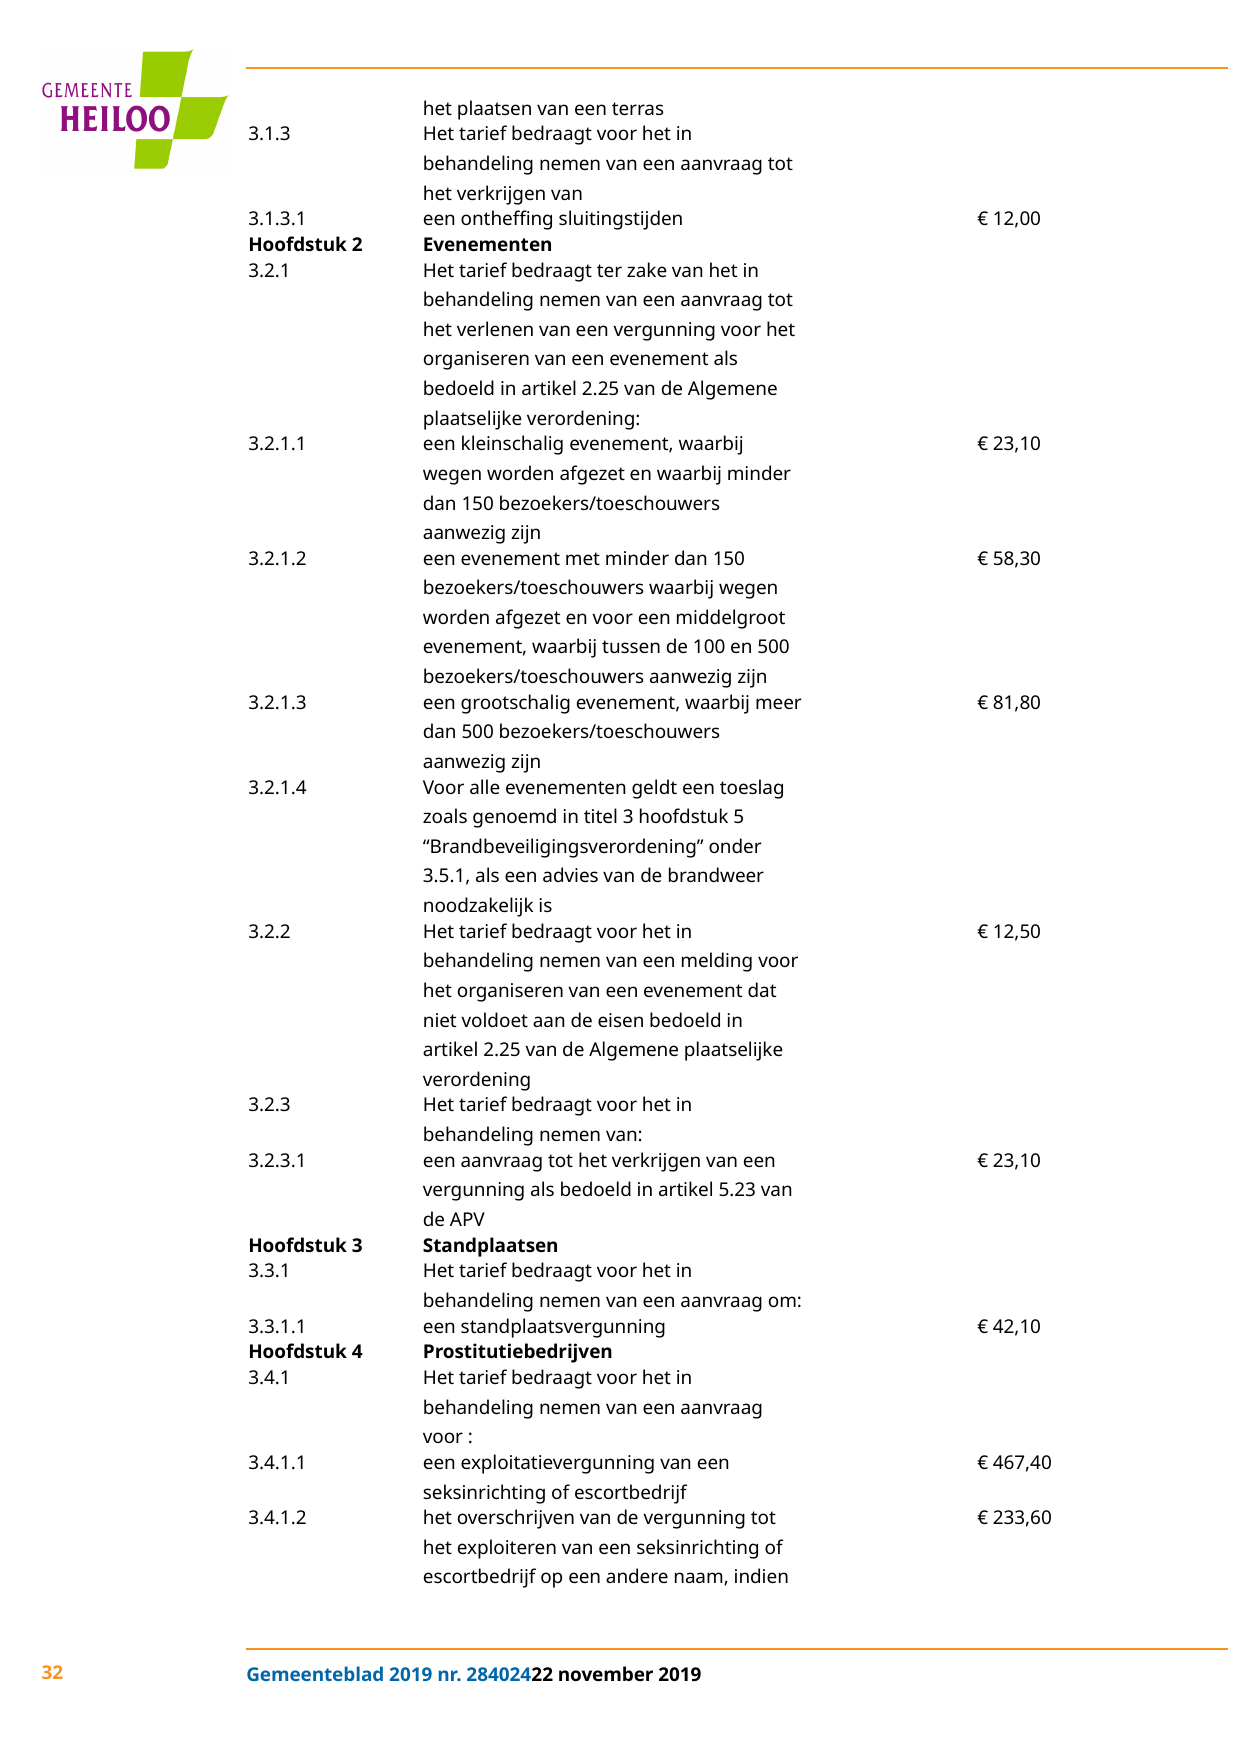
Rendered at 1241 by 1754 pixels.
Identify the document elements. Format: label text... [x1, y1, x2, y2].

table_cell [802, 1147, 977, 1232]
table_cell [802, 1232, 977, 1258]
table_cell een grootschalig evenement, waarbij meer dan 500 bezoekers/toeschouwers aanwezig zijn [423, 689, 802, 774]
table_cell Standplaatsen [423, 1232, 802, 1258]
table_cell het overschrijven van de vergunning tot het exploiteren van een seksinrichting of escortbedrijf op een andere naam, indien [423, 1505, 802, 1589]
table_cell een aanvraag tot het verkrijgen van een vergunning als bedoeld in artikel 5.23 van de APV [423, 1147, 802, 1232]
table_cell 3.4.1.2 [248, 1505, 423, 1589]
table_cell [248, 95, 423, 121]
table_cell 3.2.1 [248, 257, 423, 431]
table_cell Het tarief bedraagt voor het in behandeling nemen van een aanvraag tot het verkrijgen van [423, 121, 802, 205]
table_cell 3.2.3.1 [248, 1147, 423, 1232]
table_cell [802, 774, 977, 918]
table_cell [802, 205, 977, 231]
table_cell 3.2.1.3 [248, 689, 423, 774]
table_cell 3.1.3 [248, 121, 423, 205]
table_cell [802, 1313, 977, 1339]
table_cell [802, 1505, 977, 1589]
table_cell [802, 1449, 977, 1504]
table_cell Evenementen [423, 231, 802, 257]
table_cell Hoofdstuk 3 [248, 1232, 423, 1258]
table_cell [977, 1258, 1152, 1313]
table_cell 3.2.3 [248, 1092, 423, 1147]
table_cell [977, 774, 1152, 918]
table_cell een ontheffing sluitingstijden [423, 205, 802, 231]
table_cell een kleinschalig evenement, waarbij wegen worden afgezet en waarbij minder dan 150 bezoekers/toeschouwers aanwezig zijn [423, 431, 802, 545]
table_cell [802, 257, 977, 431]
table_cell Het tarief bedraagt voor het in behandeling nemen van een melding voor het organiseren van een evenement dat niet voldoet aan de eisen bedoeld in artikel 2.25 van de Algemene plaatselijke verordening [423, 918, 802, 1092]
table_cell Prostitutiebedrijven [423, 1339, 802, 1364]
table_cell € 233,60 [977, 1505, 1152, 1589]
table_cell € 81,80 [977, 689, 1152, 774]
table_cell [977, 1232, 1152, 1258]
table_cell € 42,10 [977, 1313, 1152, 1339]
table_cell 3.1.3.1 [248, 205, 423, 231]
table_cell 3.2.1.4 [248, 774, 423, 918]
table_cell Het tarief bedraagt voor het in behandeling nemen van een aanvraag om: [423, 1258, 802, 1313]
table_cell [802, 1092, 977, 1147]
table_cell Hoofdstuk 4 [248, 1339, 423, 1364]
table_cell [977, 95, 1152, 121]
table_cell 3.3.1 [248, 1258, 423, 1313]
table_cell een standplaatsvergunning [423, 1313, 802, 1339]
table_cell [802, 545, 977, 689]
table_cell € 23,10 [977, 1147, 1152, 1232]
table_cell € 12,00 [977, 205, 1152, 231]
table_cell € 12,50 [977, 918, 1152, 1092]
table_cell Hoofdstuk 2 [248, 231, 423, 257]
table_cell een evenement met minder dan 150 bezoekers/toeschouwers waarbij wegen worden afgezet en voor een middelgroot evenement, waarbij tussen de 100 en 500 bezoekers/toeschouwers aanwezig zijn [423, 545, 802, 689]
table_cell [802, 95, 977, 121]
table_cell Voor alle evenementen geldt een toeslag zoals genoemd in titel 3 hoofdstuk 5 “Brandbeveiligingsverordening” onder 3.5.1, als een advies van de brandweer noodzakelijk is [423, 774, 802, 918]
table_cell [802, 1364, 977, 1449]
table_cell [977, 1364, 1152, 1449]
table_cell [802, 121, 977, 205]
table_cell Het tarief bedraagt ter zake van het in behandeling nemen van een aanvraag tot het verlenen van een vergunning voor het organiseren van een evenement als bedoeld in artikel 2.25 van de Algemene plaatselijke verordening: [423, 257, 802, 431]
table_cell [802, 1258, 977, 1313]
table_cell 3.4.1.1 [248, 1449, 423, 1504]
table_cell [977, 1092, 1152, 1147]
table_cell [802, 231, 977, 257]
table_cell [977, 231, 1152, 257]
table_cell 3.2.1.2 [248, 545, 423, 689]
table_cell Het tarief bedraagt voor het in behandeling nemen van: [423, 1092, 802, 1147]
table_cell Het tarief bedraagt voor het in behandeling nemen van een aanvraag voor : [423, 1364, 802, 1449]
table_cell [977, 1339, 1152, 1364]
table_cell 3.3.1.1 [248, 1313, 423, 1339]
table_cell het plaatsen van een terras [423, 95, 802, 121]
table_cell 3.4.1 [248, 1364, 423, 1449]
picture [41, 47, 231, 172]
table_cell een exploitatievergunning van een seksinrichting of escortbedrijf [423, 1449, 802, 1504]
table_cell [802, 1339, 977, 1364]
table_cell [802, 918, 977, 1092]
table_cell 3.2.2 [248, 918, 423, 1092]
table_cell [802, 431, 977, 545]
table_cell € 58,30 [977, 545, 1152, 689]
table_cell [802, 689, 977, 774]
table_cell € 467,40 [977, 1449, 1152, 1504]
table_cell [977, 257, 1152, 431]
table_cell € 23,10 [977, 431, 1152, 545]
table_cell 3.2.1.1 [248, 431, 423, 545]
table_cell [977, 121, 1152, 205]
